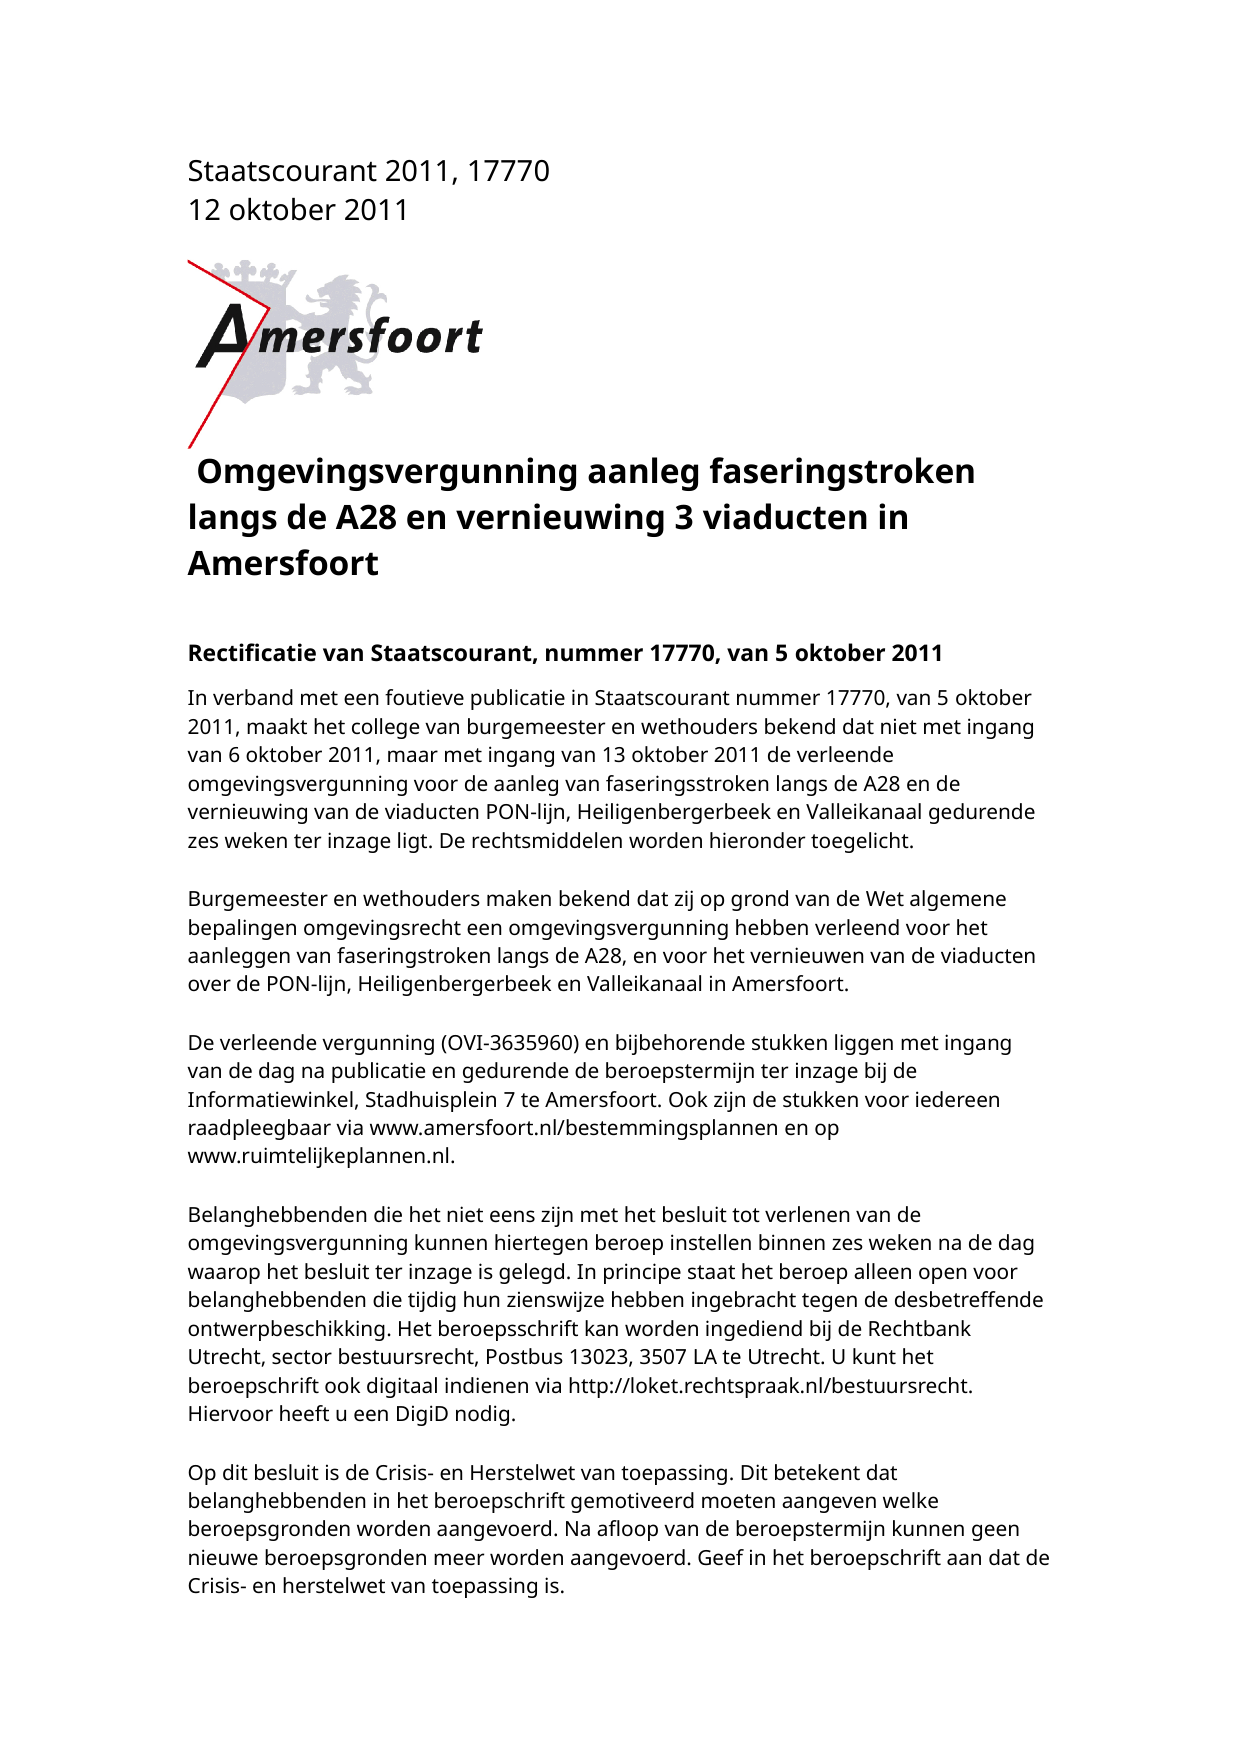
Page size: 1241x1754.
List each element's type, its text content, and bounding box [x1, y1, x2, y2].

text In verband met een foutieve publicatie in Staatscourant nummer 17770, van 5 oktober 2011, maakt het college van burgemeester en wethouders bekend dat niet met ingang van 6 oktober 2011, maar met ingang van 13 oktober 2011 de verleende omgevingsvergunning voor de aanleg van faseringsstroken langs de A28 en de vernieuwing van de viaducten PON-lijn, Heiligenbergerbeek en Valleikanaal gedurende zes weken ter inzage ligt. De rechtsmiddelen worden hieronder toegelicht. [187, 683, 1053, 854]
subtitle Rectificatie van Staatscourant, nummer 17770, van 5 oktober 2011 [187, 637, 1053, 668]
subtitle Omgevingsvergunning aanleg faseringstroken langs de A28 en vernieuwing 3 viaducten in Amersfoort [187, 271, 1053, 585]
text Belanghebbenden die het niet eens zijn met het besluit tot verlenen van de omgevingsvergunning kunnen hiertegen beroep instellen binnen zes weken na de dag waarop het besluit ter inzage is gelegd. In principe staat het beroep alleen open voor belanghebbenden die tijdig hun zienswijze hebben ingebracht tegen de desbetreffende ontwerpbeschikking. Het beroepsschrift kan worden ingediend bij de Rechtbank Utrecht, sector bestuursrecht, Postbus 13023, 3507 LA te Utrecht. U kunt het beroepschrift ook digitaal indienen via http://loket.rechtspraak.nl/bestuursrecht. Hiervoor heeft u een DigiD nodig. [187, 1200, 1053, 1428]
text Staatscourant 2011, 17770 [187, 150, 1053, 190]
text De verleende vergunning (OVI-3635960) en bijbehorende stukken liggen met ingang van de dag na publicatie en gedurende de beroepstermijn ter inzage bij de Informatiewinkel, Stadhuisplein 7 te Amersfoort. Ook zijn de stukken voor iedereen raadpleegbaar via www.amersfoort.nl/bestemmingsplannen en op www.ruimtelijkeplannen.nl. [187, 1028, 1053, 1170]
picture [187, 258, 484, 449]
text 12 oktober 2011 [187, 190, 1053, 229]
text Op dit besluit is de Crisis- en Herstelwet van toepassing. Dit betekent dat belanghebbenden in het beroepschrift gemotiveerd moeten aangeven welke beroepsgronden worden aangevoerd. Na afloop van de beroepstermijn kunnen geen nieuwe beroepsgronden meer worden aangevoerd. Geef in het beroepschrift aan dat de Crisis- en herstelwet van toepassing is. [187, 1458, 1053, 1600]
text Burgemeester en wethouders maken bekend dat zij op grond van de Wet algemene bepalingen omgevingsrecht een omgevingsvergunning hebben verleend voor het aanleggen van faseringstroken langs de A28, en voor het vernieuwen van de viaducten over de PON-lijn, Heiligenbergerbeek en Valleikanaal in Amersfoort. [187, 884, 1053, 998]
